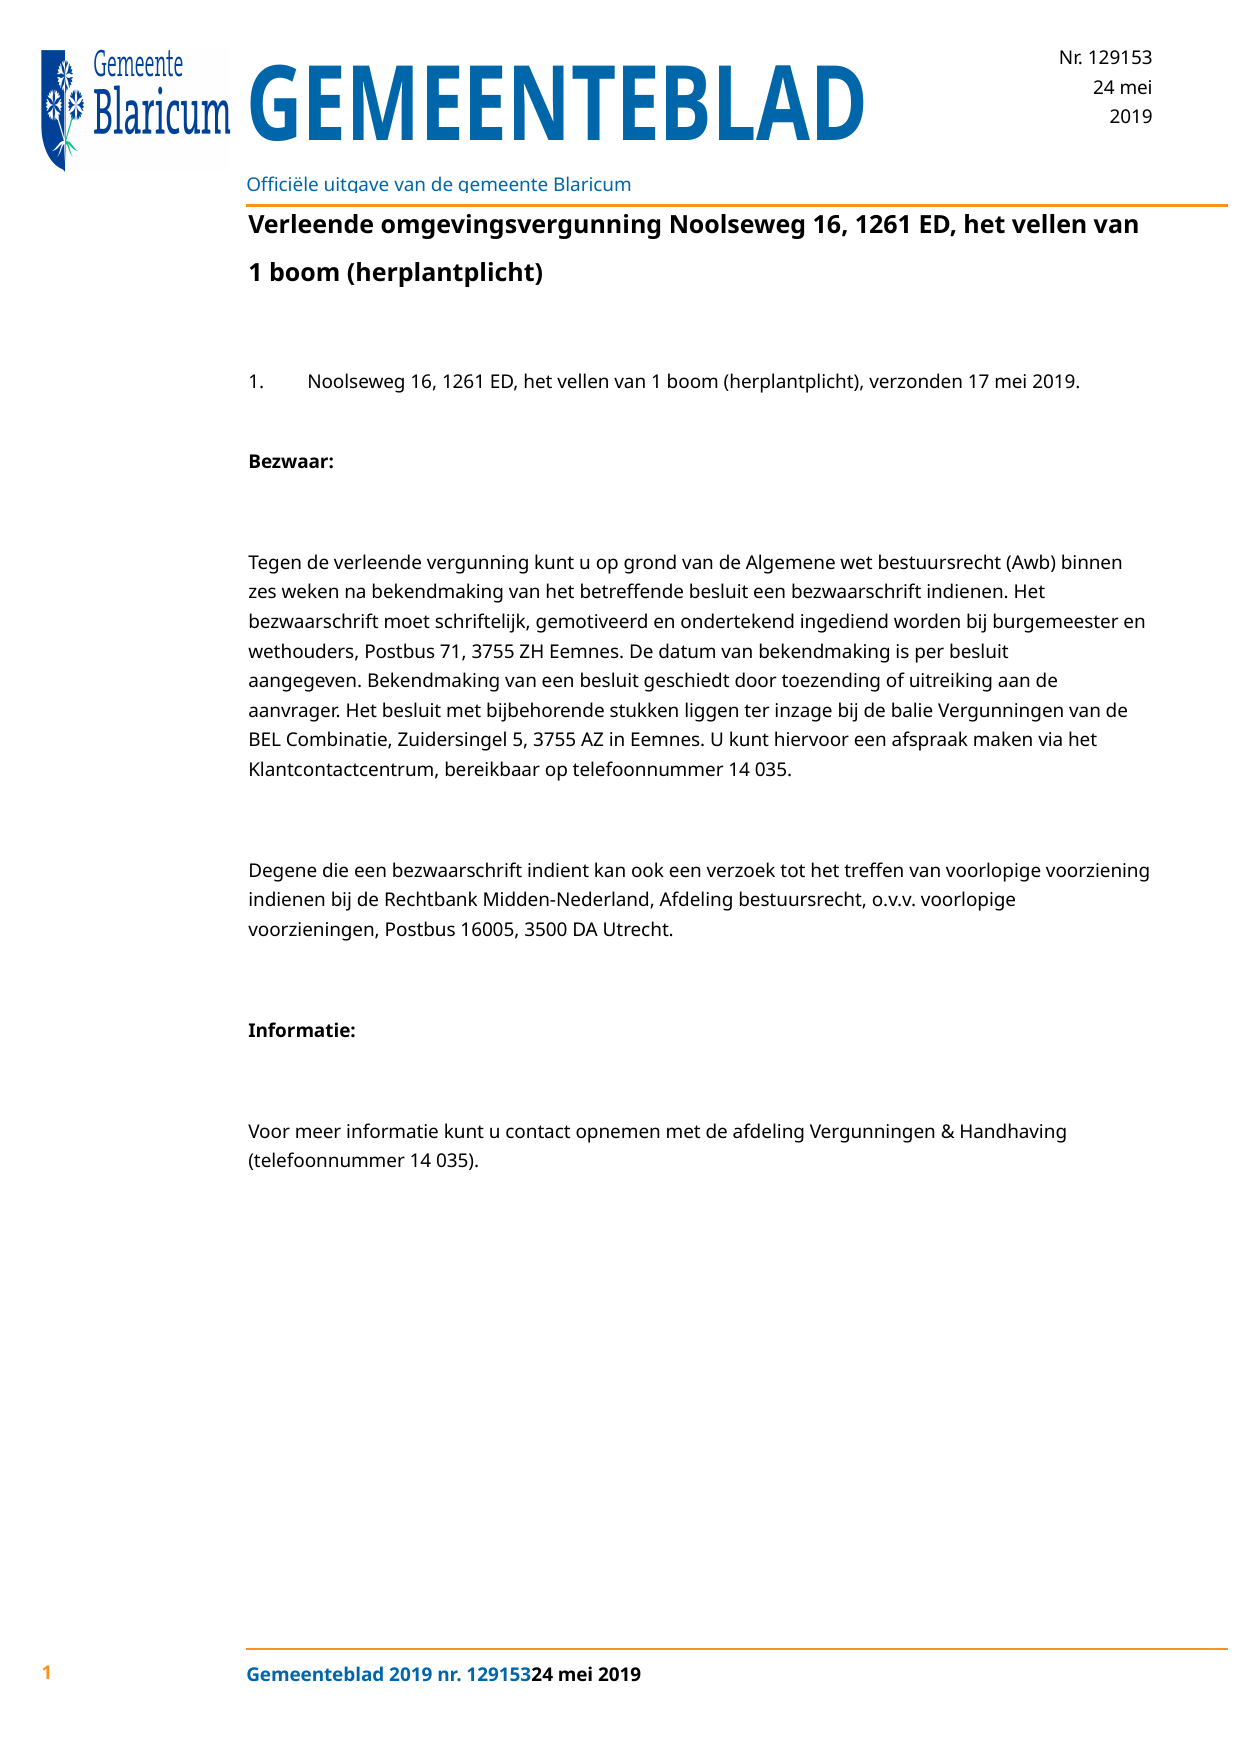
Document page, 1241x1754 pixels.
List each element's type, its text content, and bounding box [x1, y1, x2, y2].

list Noolseweg 16, 1261 ED, het vellen van 1 boom (herplantplicht), verzonden 17 mei 2019. [248, 368, 1152, 394]
text Voor meer informatie kunt u contact opnemen met de afdeling Vergunningen & Handhaving (telefoonnummer 14 035). [248, 1118, 1152, 1173]
text Degene die een bezwaarschrift indient kan ook een verzoek tot het treffen van voorlopige voorziening indienen bij de Rechtbank Midden-Nederland, Afdeling bestuursrecht, o.v.v. voorlopige voorzieningen, Postbus 16005, 3500 DA Utrecht. [248, 857, 1152, 942]
text Bezwaar: [248, 448, 1152, 474]
text Verleende omgevingsvergunning Noolseweg 16, 1261 ED, het vellen van 1 boom (herplantplicht) [248, 207, 1152, 288]
text Tegen de verleende vergunning kunt u op grond van de Algemene wet bestuursrecht (Awb) binnen zes weken na bekendmaking van het betreffende besluit een bezwaarschrift indienen. Het bezwaarschrift moet schriftelijk, gemotiveerd en ondertekend ingediend worden bij burgemeester en wethouders, Postbus 71, 3755 ZH Eemnes. De datum van bekendmaking is per besluit aangegeven. Bekendmaking van een besluit geschiedt door toezending of uitreiking aan de aanvrager. Het besluit met bijbehorende stukken liggen ter inzage bij de balie Vergunningen van de BEL Combinatie, Zuidersingel 5, 3755 AZ in Eemnes. U kunt hiervoor een afspraak maken via het Klantcontactcentrum, bereikbaar op telefoonnummer 14 035. [248, 549, 1152, 782]
text Informatie: [248, 1017, 1152, 1043]
picture [41, 47, 231, 172]
